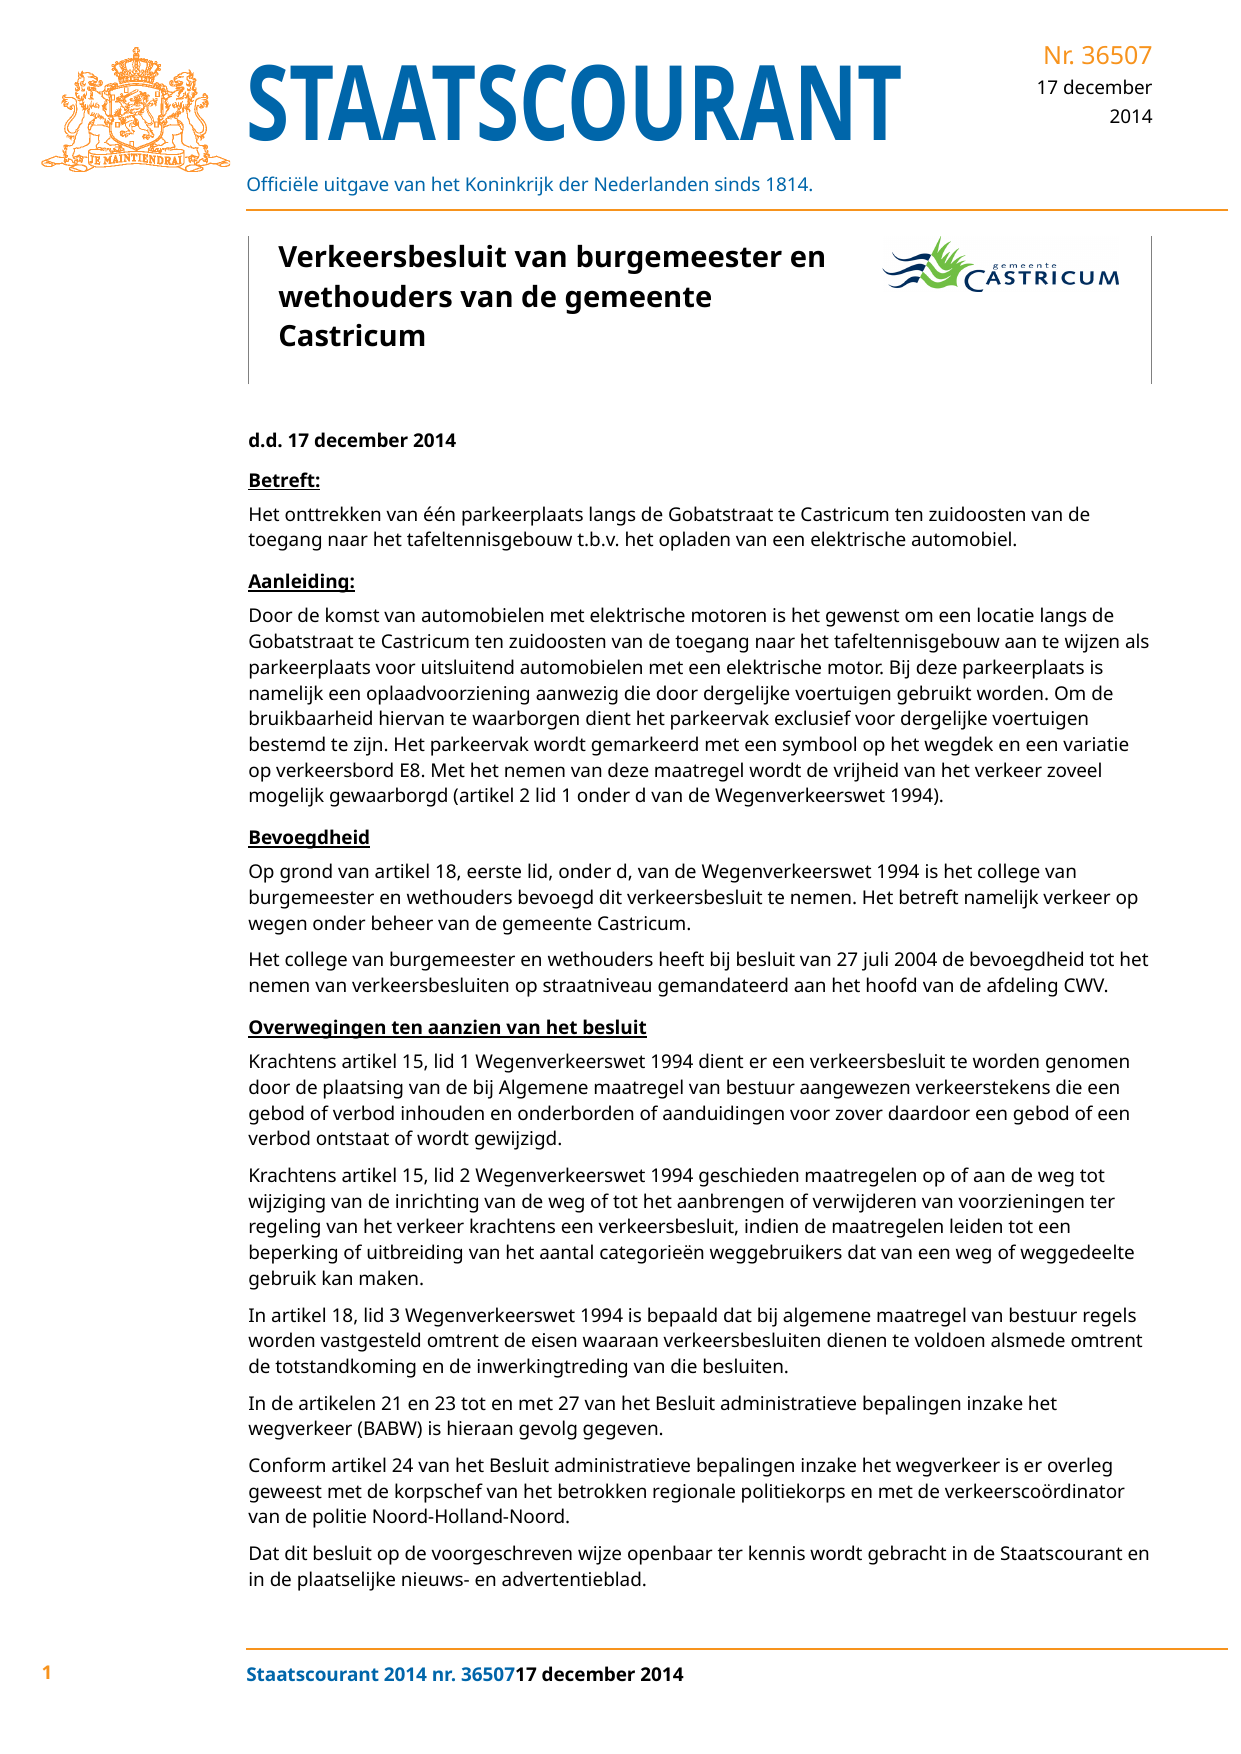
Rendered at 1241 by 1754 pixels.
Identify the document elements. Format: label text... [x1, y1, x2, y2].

text Op grond van artikel 18, eerste lid, onder d, van de Wegenverkeerswet 1994 is het college van burgemeester en wethouders bevoegd dit verkeersbesluit te nemen. Het betreft namelijk verkeer op wegen onder beheer van de gemeente Castricum. [248, 858, 1152, 936]
text Betreft: [248, 467, 1152, 492]
text Krachtens artikel 15, lid 1 Wegenverkeerswet 1994 dient er een verkeersbesluit te worden genomen door de plaatsing van de bij Algemene maatregel van bestuur aangewezen verkeerstekens die een gebod of verbod inhouden en onderborden of aanduidingen voor zover daardoor een gebod of een verbod ontstaat of wordt gewijzigd. [248, 1048, 1152, 1151]
text Krachtens artikel 15, lid 2 Wegenverkeerswet 1994 geschieden maatregelen op of aan de weg tot wijziging van de inrichting van de weg of tot het aanbrengen of verwijderen van voorzieningen ter regeling van het verkeer krachtens een verkeersbesluit, indien de maatregelen leiden tot een beperking of uitbreiding van het aantal categorieën weggebruikers dat van een weg of weggedeelte gebruik kan maken. [248, 1162, 1152, 1291]
picture [882, 236, 1119, 292]
text Overwegingen ten aanzien van het besluit [248, 1014, 1152, 1040]
table_header [850, 236, 1151, 384]
text In de artikelen 21 en 23 tot en met 27 van het Besluit administratieve bepalingen inzake het wegverkeer (BABW) is hieraan gevolg gegeven. [248, 1390, 1152, 1441]
text Door de komst van automobielen met elektrische motoren is het gewenst om een locatie langs de Gobatstraat te Castricum ten zuidoosten van de toegang naar het tafeltennisgebouw aan te wijzen als parkeerplaats voor uitsluitend automobielen met een elektrische motor. Bij deze parkeerplaats is namelijk een oplaadvoorziening aanwezig die door dergelijke voertuigen gebruikt worden. Om de bruikbaarheid hiervan te waarborgen dient het parkeervak exclusief voor dergelijke voertuigen bestemd te zijn. Het parkeervak wordt gemarkeerd met een symbool op het wegdek en een variatie op verkeersbord E8. Met het nemen van deze maatregel wordt de vrijheid van het verkeer zoveel mogelijk gewaarborgd (artikel 2 lid 1 onder d van de Wegenverkeerswet 1994). [248, 602, 1152, 808]
text Het onttrekken van één parkeerplaats langs de Gobatstraat te Castricum ten zuidoosten van de toegang naar het tafeltennisgebouw t.b.v. het opladen van een elektrische automobiel. [248, 501, 1152, 552]
text d.d. 17 december 2014 [248, 427, 1152, 453]
text In artikel 18, lid 3 Wegenverkeerswet 1994 is bepaald dat bij algemene maatregel van bestuur regels worden vastgesteld omtrent de eisen waaraan verkeersbesluiten dienen te voldoen alsmede omtrent de totstandkoming en de inwerkingtreding van die besluiten. [248, 1302, 1152, 1379]
text Aanleiding: [248, 568, 1152, 594]
text Het college van burgemeester en wethouders heeft bij besluit van 27 juli 2004 de bevoegdheid tot het nemen van verkeersbesluiten op straatniveau gemandateerd aan het hoofd van de afdeling CWV. [248, 947, 1152, 998]
picture [41, 47, 231, 172]
table_header Verkeersbesluit van burgemeester en wethouders van de gemeente Castricum [249, 236, 850, 384]
text Conform artikel 24 van het Besluit administratieve bepalingen inzake het wegverkeer is er overleg geweest met de korpschef van het betrokken regionale politiekorps en met de verkeerscoördinator van de politie Noord-Holland-Noord. [248, 1452, 1152, 1529]
text Dat dit besluit op de voorgeschreven wijze openbaar ter kennis wordt gebracht in de Staatscourant en in de plaatselijke nieuws- en advertentieblad. [248, 1540, 1152, 1592]
text Bevoegdheid [248, 824, 1152, 850]
